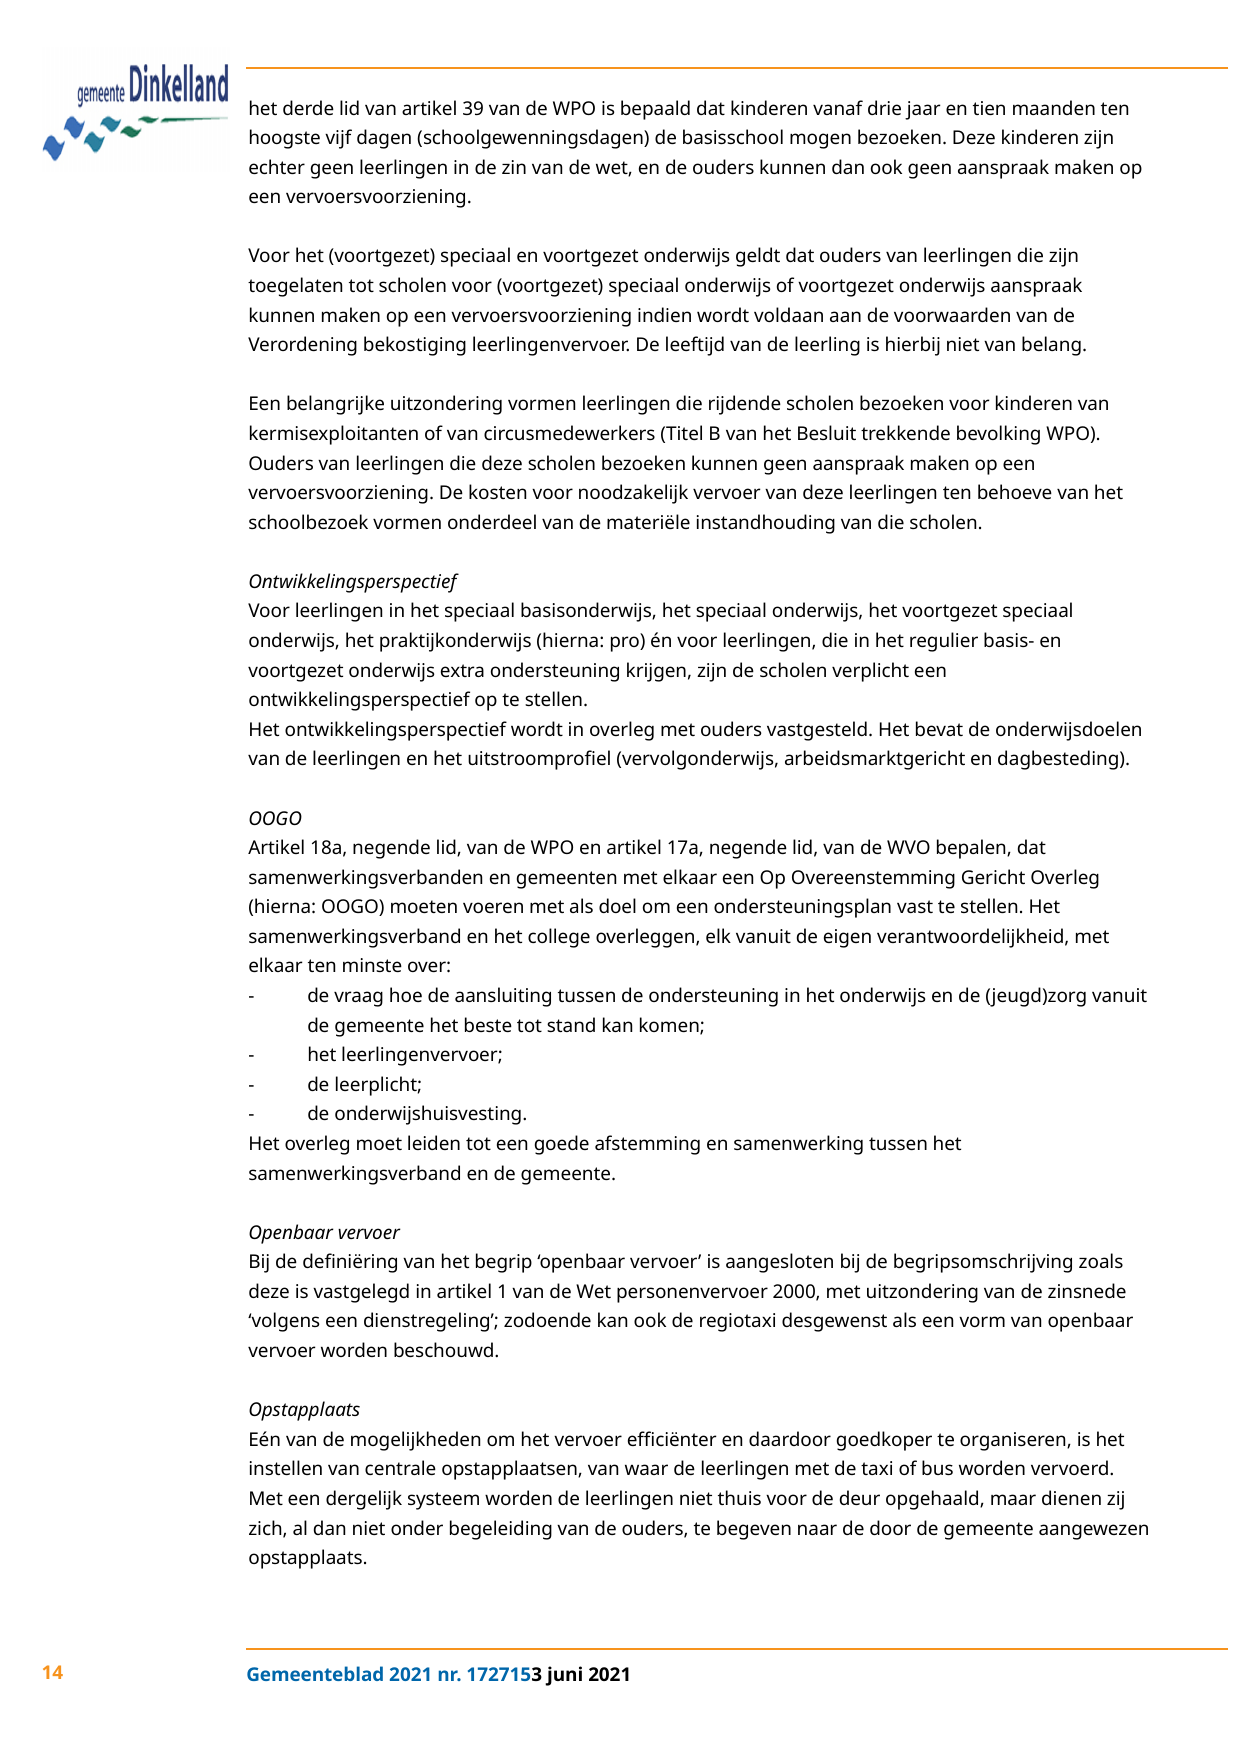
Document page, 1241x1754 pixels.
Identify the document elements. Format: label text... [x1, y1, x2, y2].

text Artikel 18a, negende lid, van de WPO en artikel 17a, negende lid, van de WVO bepalen, dat samenwerkingsverbanden en gemeenten met elkaar een Op Overeenstemming Gericht Overleg (hierna: OOGO) moeten voeren met als doel om een ondersteuningsplan vast te stellen. Het samenwerkingsverband en het college overleggen, elk vanuit de eigen verantwoordelijkheid, met elkaar ten minste over: [248, 834, 1152, 978]
text Voor leerlingen in het speciaal basisonderwijs, het speciaal onderwijs, het voortgezet speciaal onderwijs, het praktijkonderwijs (hierna: pro) én voor leerlingen, die in het regulier basis- en voortgezet onderwijs extra ondersteuning krijgen, zijn de scholen verplicht een ontwikkelingsperspectief op te stellen. [248, 598, 1152, 712]
text Een belangrijke uitzondering vormen leerlingen die rijdende scholen bezoeken voor kinderen van kermisexploitanten of van circusmedewerkers (Titel B van het Besluit trekkende bevolking WPO). Ouders van leerlingen die deze scholen bezoeken kunnen geen aanspraak maken op een vervoersvoorziening. De kosten voor noodzakelijk vervoer van deze leerlingen ten behoeve van het schoolbezoek vormen onderdeel van de materiële instandhouding van die scholen. [248, 391, 1152, 535]
text Opstapplaats [248, 1396, 1152, 1422]
text Eén van de mogelijkheden om het vervoer efficiënter en daardoor goedkoper te organiseren, is het instellen van centrale opstapplaatsen, van waar de leerlingen met de taxi of bus worden vervoerd. Met een dergelijk systeem worden de leerlingen niet thuis voor de deur opgehaald, maar dienen zij zich, al dan niet onder begeleiding van de ouders, te begeven naar de door de gemeente aangewezen opstapplaats. [248, 1426, 1152, 1570]
text Ontwikkelingsperspectief [248, 568, 1152, 594]
picture [41, 47, 231, 172]
list de onderwijshuisvesting. [248, 1101, 1152, 1126]
text Het ontwikkelingsperspectief wordt in overleg met ouders vastgesteld. Het bevat de onderwijsdoelen van de leerlingen en het uitstroomprofiel (vervolgonderwijs, arbeidsmarktgericht en dagbesteding). [248, 716, 1152, 771]
text Bij de definiëring van het begrip ‘openbaar vervoer’ is aangesloten bij de begripsomschrijving zoals deze is vastgelegd in artikel 1 van de Wet personenvervoer 2000, met uitzondering van de zinsnede ‘volgens een dienstregeling’; zodoende kan ook de regiotaxi desgewenst als een vorm van openbaar vervoer worden beschouwd. [248, 1248, 1152, 1363]
text het derde lid van artikel 39 van de WPO is bepaald dat kinderen vanaf drie jaar en tien maanden ten hoogste vijf dagen (schoolgewenningsdagen) de basisschool mogen bezoeken. Deze kinderen zijn echter geen leerlingen in de zin van de wet, en de ouders kunnen dan ook geen aanspraak maken op een vervoersvoorziening. [248, 95, 1152, 209]
text Het overleg moet leiden tot een goede afstemming en samenwerking tussen het samenwerkingsverband en de gemeente. [248, 1130, 1152, 1186]
list de leerplicht; [248, 1071, 1152, 1097]
text Voor het (voortgezet) speciaal en voortgezet onderwijs geldt dat ouders van leerlingen die zijn toegelaten tot scholen voor (voortgezet) speciaal onderwijs of voortgezet onderwijs aanspraak kunnen maken op een vervoersvoorziening indien wordt voldaan aan de voorwaarden van de Verordening bekostiging leerlingenvervoer. De leeftijd van de leerling is hierbij niet van belang. [248, 243, 1152, 357]
list het leerlingenvervoer; [248, 1041, 1152, 1067]
list de vraag hoe de aansluiting tussen de ondersteuning in het onderwijs en de (jeugd)zorg vanuit de gemeente het beste tot stand kan komen; [248, 982, 1152, 1038]
text OOGO [248, 805, 1152, 831]
text Openbaar vervoer [248, 1219, 1152, 1245]
